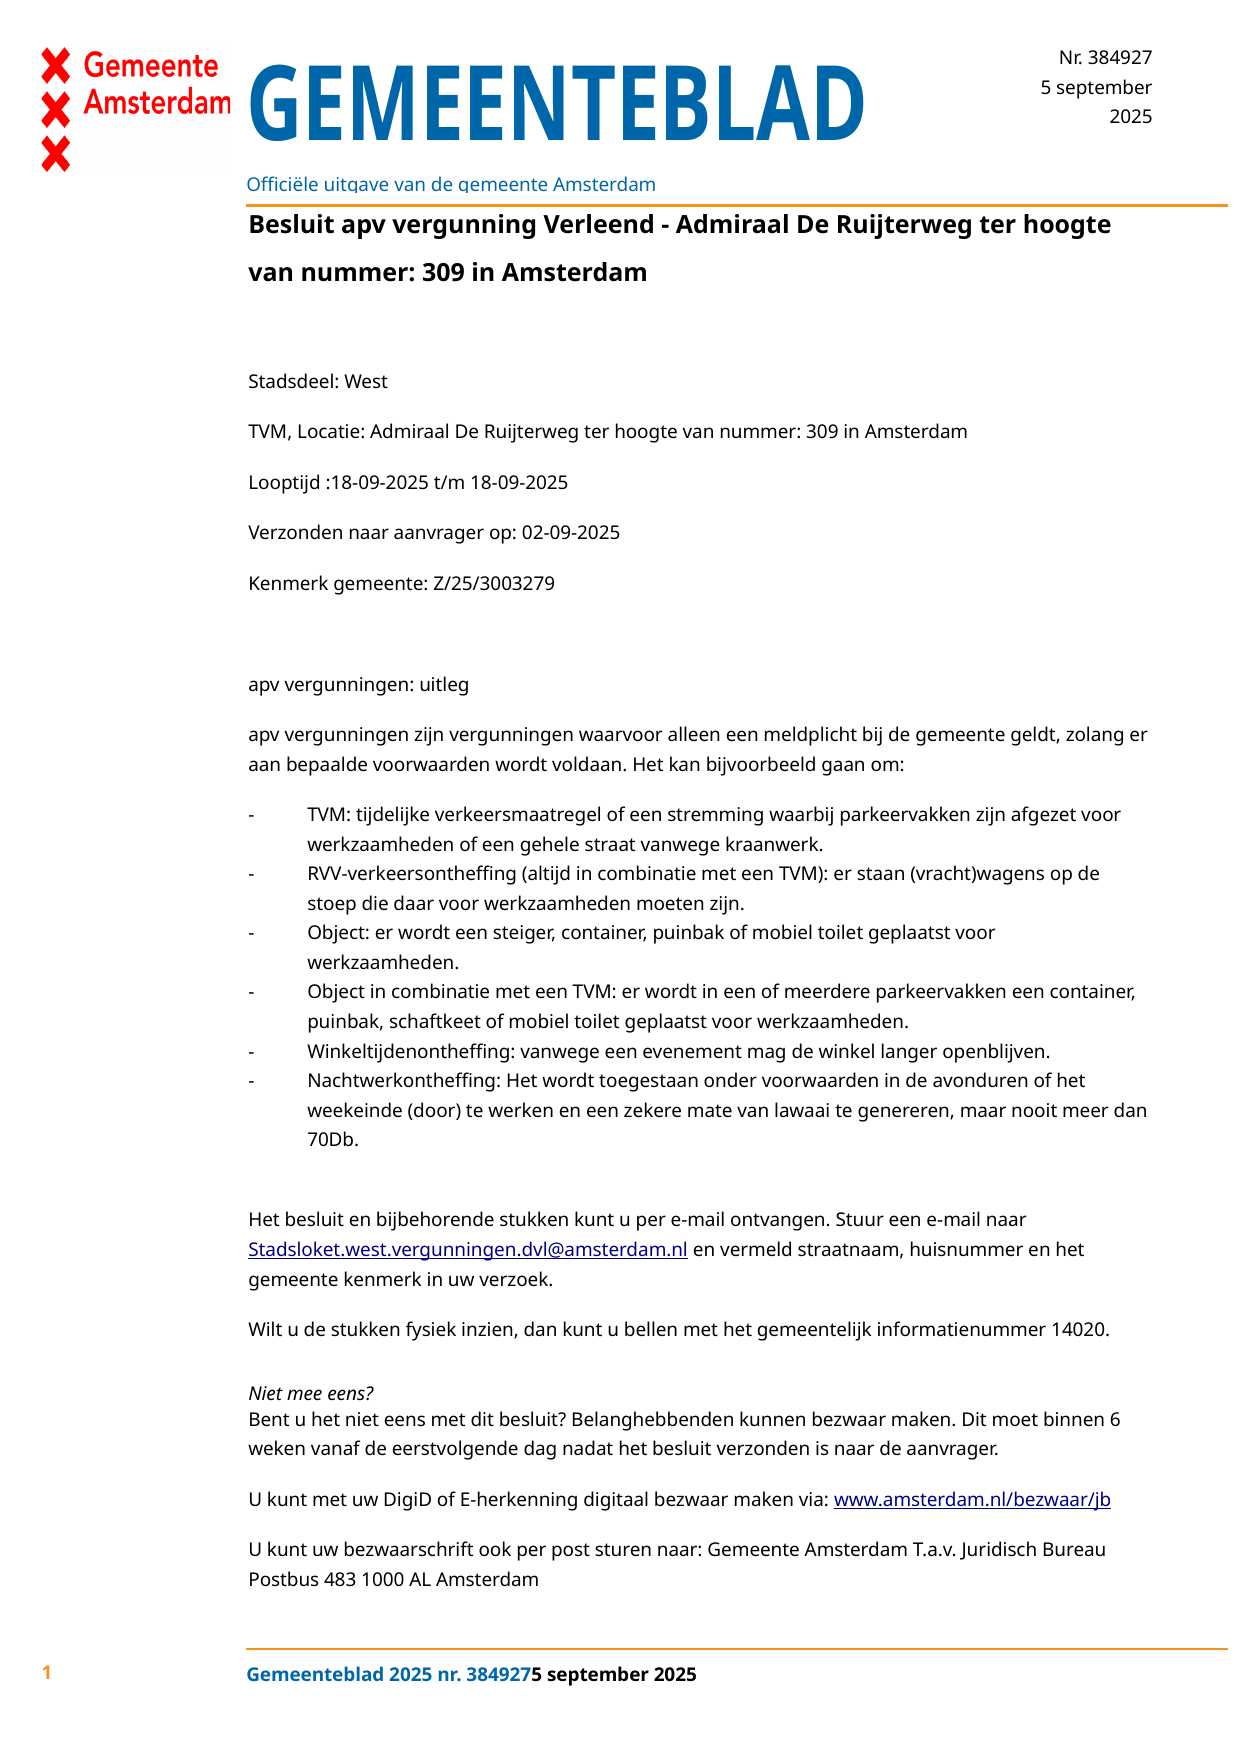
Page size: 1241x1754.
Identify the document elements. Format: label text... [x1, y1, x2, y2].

list Nachtwerkontheffing: Het wordt toegestaan onder voorwaarden in de avonduren of het weekeinde (door) te werken en een zekere mate van lawaai te genereren, maar nooit meer dan 70Db. [248, 1067, 1152, 1152]
picture [41, 47, 231, 172]
text Het besluit en bijbehorende stukken kunt u per e-mail ontvangen. Stuur een e-mail naar Stadsloket.west.vergunningen.dvl@amsterdam.nl en vermeld straatnaam, huisnummer en het gemeente kenmerk in uw verzoek. [248, 1207, 1152, 1292]
text U kunt uw bezwaarschrift ook per post sturen naar: Gemeente Amsterdam T.a.v. Juridisch Bureau Postbus 483 1000 AL Amsterdam [248, 1536, 1152, 1592]
text Verzonden naar aanvrager op: 02-09-2025 [248, 519, 1152, 545]
list Winkeltijdenontheffing: vanwege een evenement mag de winkel langer openblijven. [248, 1038, 1152, 1064]
text Kenmerk gemeente: Z/25/3003279 [248, 570, 1152, 596]
text Stadsdeel: West [248, 368, 1152, 394]
text apv vergunningen zijn vergunningen waarvoor alleen een meldplicht bij de gemeente geldt, zolang er aan bepaalde voorwaarden wordt voldaan. Het kan bijvoorbeeld gaan om: [248, 721, 1152, 777]
text TVM, Locatie: Admiraal De Ruijterweg ter hoogte van nummer: 309 in Amsterdam [248, 419, 1152, 444]
text Looptijd :18-09-2025 t/m 18-09-2025 [248, 469, 1152, 495]
text Besluit apv vergunning Verleend - Admiraal De Ruijterweg ter hoogte van nummer: 309 in Amsterdam [248, 207, 1152, 288]
list Object: er wordt een steiger, container, puinbak of mobiel toilet geplaatst voor werkzaamheden. [248, 919, 1152, 975]
text U kunt met uw DigiD of E-herkenning digitaal bezwaar maken via: www.amsterdam.nl/bezwaar/jb [248, 1486, 1152, 1512]
text Bent u het niet eens met dit besluit? Belanghebbenden kunnen bezwaar maken. Dit moet binnen 6 weken vanaf de eerstvolgende dag nadat het besluit verzonden is naar de aanvrager. [248, 1406, 1152, 1461]
text Niet mee eens? [248, 1380, 1152, 1406]
list RVV-verkeersontheffing (altijd in combinatie met een TVM): er staan (vracht)wagens op de stoep die daar voor werkzaamheden moeten zijn. [248, 860, 1152, 916]
text Wilt u de stukken fysiek inzien, dan kunt u bellen met het gemeentelijk informatienummer 14020. [248, 1316, 1152, 1342]
list Object in combinatie met een TVM: er wordt in een of meerdere parkeervakken een container, puinbak, schaftkeet of mobiel toilet geplaatst voor werkzaamheden. [248, 979, 1152, 1034]
text apv vergunningen: uitleg [248, 671, 1152, 697]
list TVM: tijdelijke verkeersmaatregel of een stremming waarbij parkeervakken zijn afgezet voor werkzaamheden of een gehele straat vanwege kraanwerk. [248, 801, 1152, 857]
